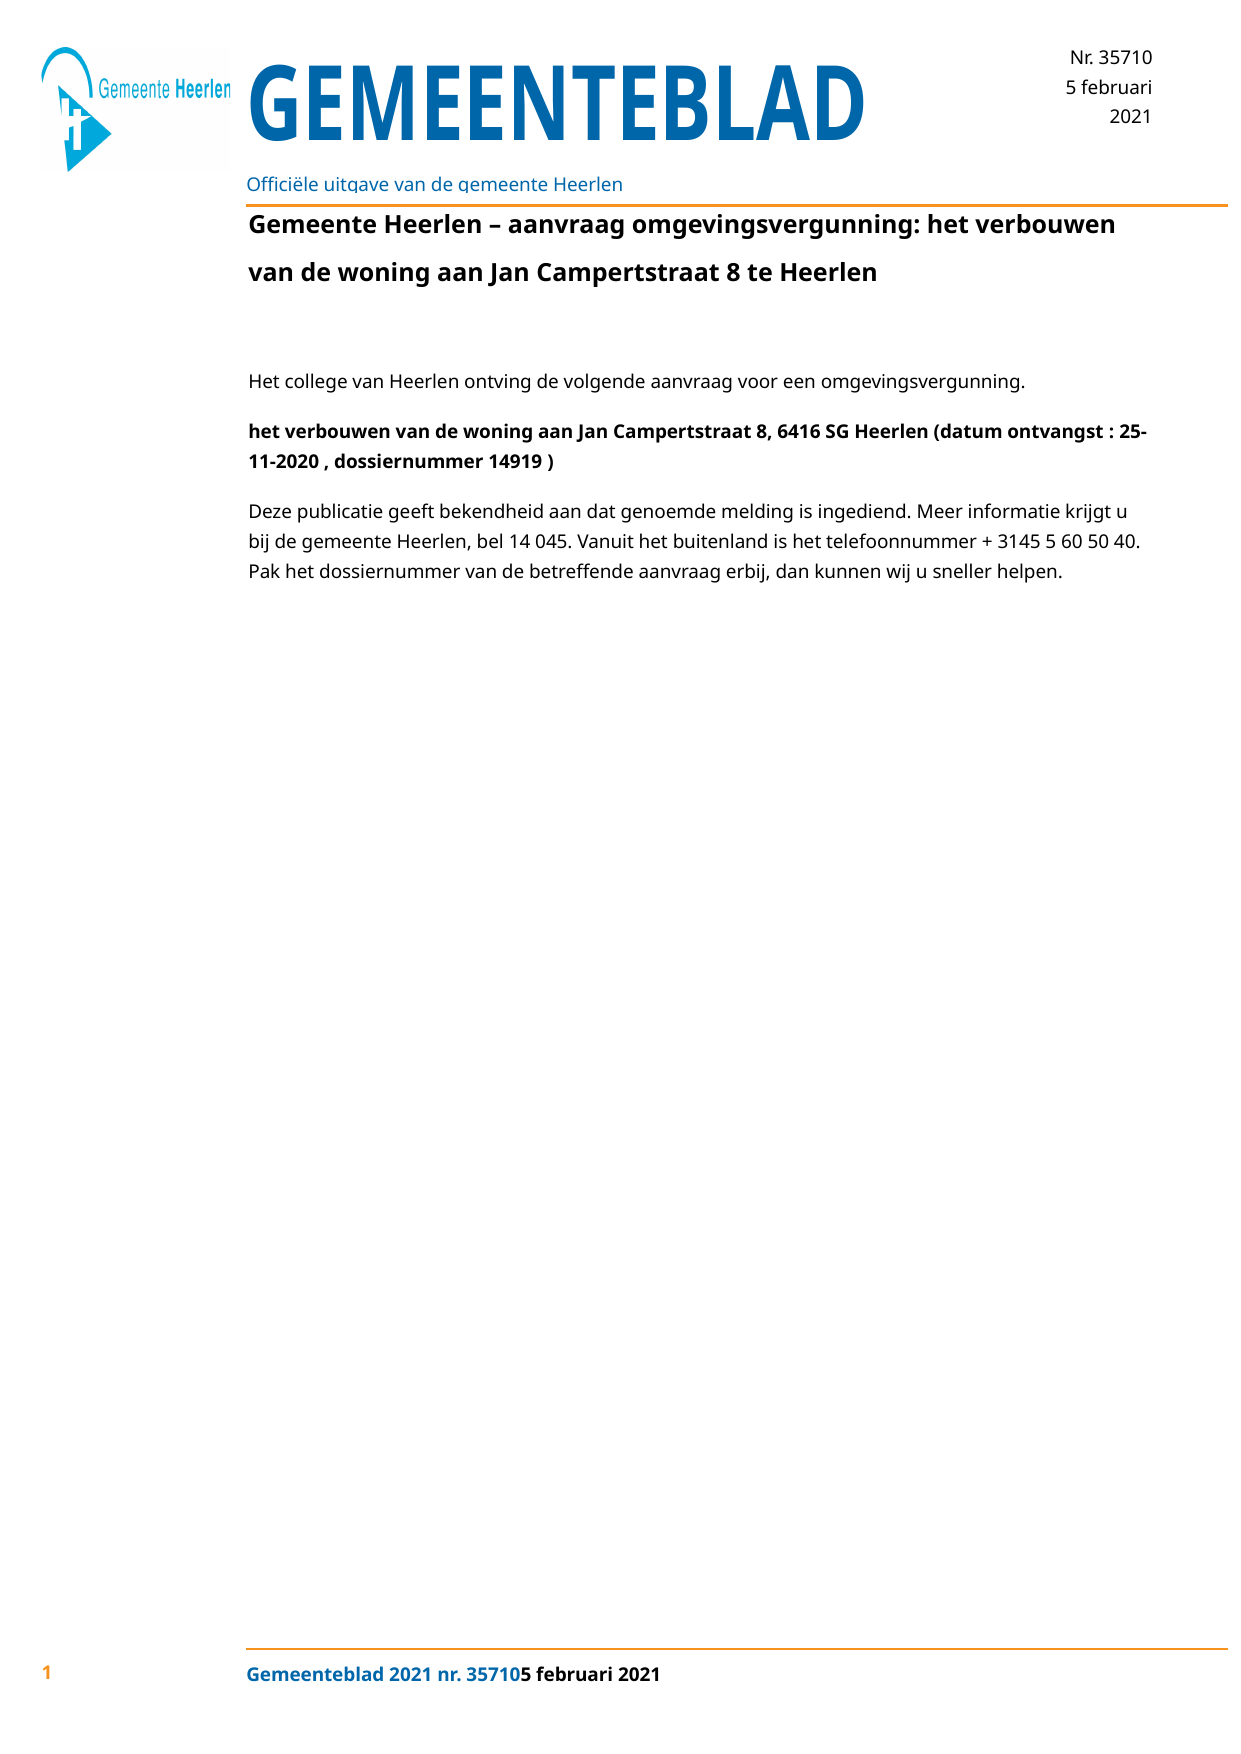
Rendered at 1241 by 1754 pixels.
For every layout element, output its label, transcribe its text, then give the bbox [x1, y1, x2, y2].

picture [41, 47, 231, 172]
picture [41, 47, 59, 70]
text het verbouwen van de woning aan Jan Campertstraat 8, 6416 SG Heerlen (datum ontvangst : 25-11-2020 , dossiernummer 14919 ) [248, 419, 1152, 474]
text Gemeente Heerlen – aanvraag omgevingsvergunning: het verbouwen van de woning aan Jan Campertstraat 8 te Heerlen [248, 207, 1152, 288]
text Het college van Heerlen ontving de volgende aanvraag voor een omgevingsvergunning. [248, 368, 1152, 394]
text Deze publicatie geeft bekendheid aan dat genoemde melding is ingediend. Meer informatie krijgt u bij de gemeente Heerlen, bel 14 045. Vanuit het buitenland is het telefoonnummer + 3145 5 60 50 40. Pak het dossiernummer van de betreffende aanvraag erbij, dan kunnen wij u sneller helpen. [248, 499, 1152, 584]
